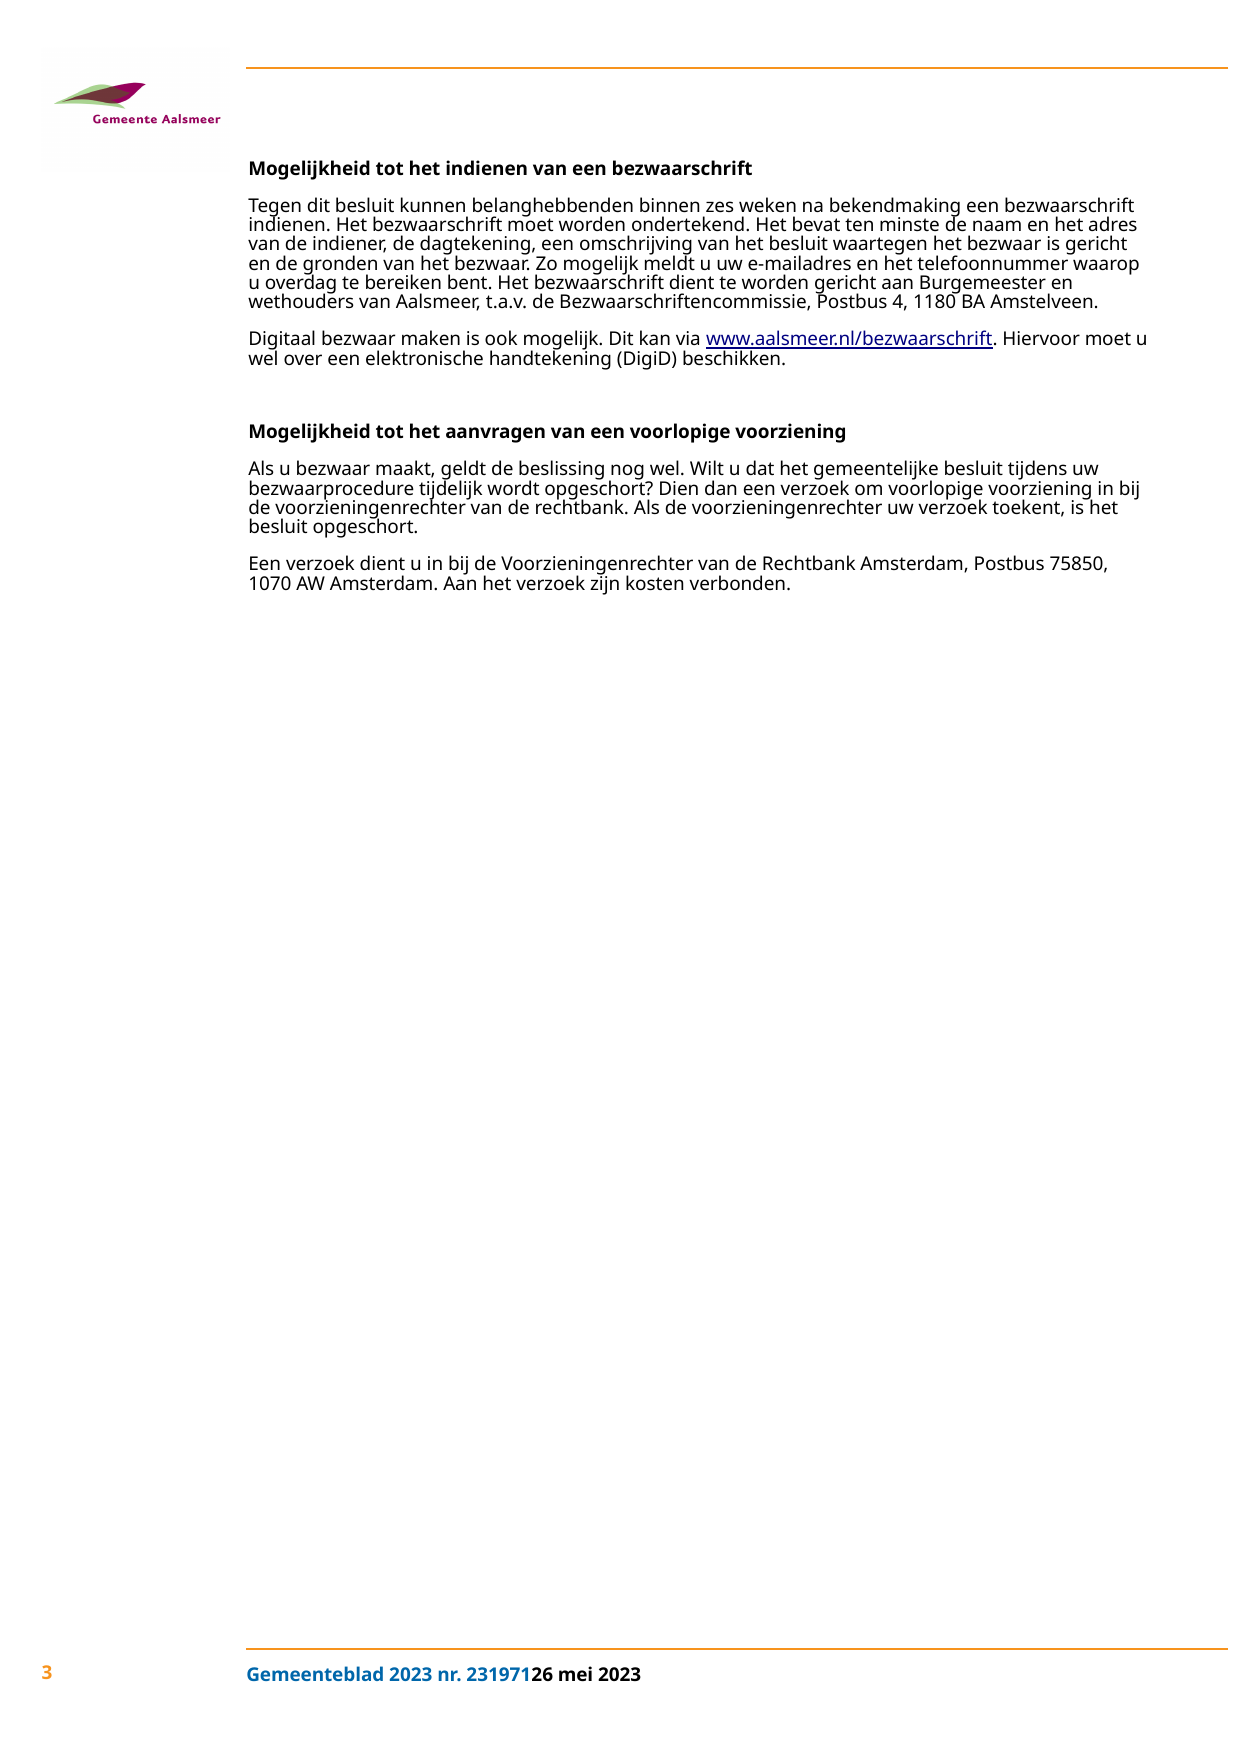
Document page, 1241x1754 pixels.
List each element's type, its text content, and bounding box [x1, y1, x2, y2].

text Als u bezwaar maakt, geldt de beslissing nog wel. Wilt u dat het gemeentelijke besluit tijdens uw bezwaarprocedure tijdelijk wordt opgeschort? Dien dan een verzoek om voorlopige voorziening in bij de voorzieningenrechter van de rechtbank. Als de voorzieningenrechter uw verzoek toekent, is het besluit opgeschort. [248, 460, 1152, 537]
text Een verzoek dient u in bij de Voorzieningenrechter van de Rechtbank Amsterdam, Postbus 75850, 1070 AW Amsterdam. Aan het verzoek zijn kosten verbonden. [248, 555, 1152, 594]
text Mogelijkheid tot het aanvragen van een voorlopige voorziening [248, 423, 1152, 443]
picture [41, 47, 231, 172]
text Tegen dit besluit kunnen belanghebbenden binnen zes weken na bekendmaking een bezwaarschrift indienen. Het bezwaarschrift moet worden ondertekend. Het bevat ten minste de naam en het adres van de indiener, de dagtekening, een omschrijving van het besluit waartegen het bezwaar is gericht en de gronden van het bezwaar. Zo mogelijk meldt u uw e-mailadres en het telefoonnummer waarop u overdag te bereiken bent. Het bezwaarschrift dient te worden gericht aan Burgemeester en wethouders van Aalsmeer, t.a.v. de Bezwaarschriftencommissie, Postbus 4, 1180 BA Amstelveen. [248, 197, 1152, 312]
text Mogelijkheid tot het indienen van een bezwaarschrift [248, 160, 1152, 179]
text Digitaal bezwaar maken is ook mogelijk. Dit kan via www.aalsmeer.nl/bezwaarschrift. Hiervoor moet u wel over een elektronische handtekening (DigiD) beschikken. [248, 330, 1152, 369]
